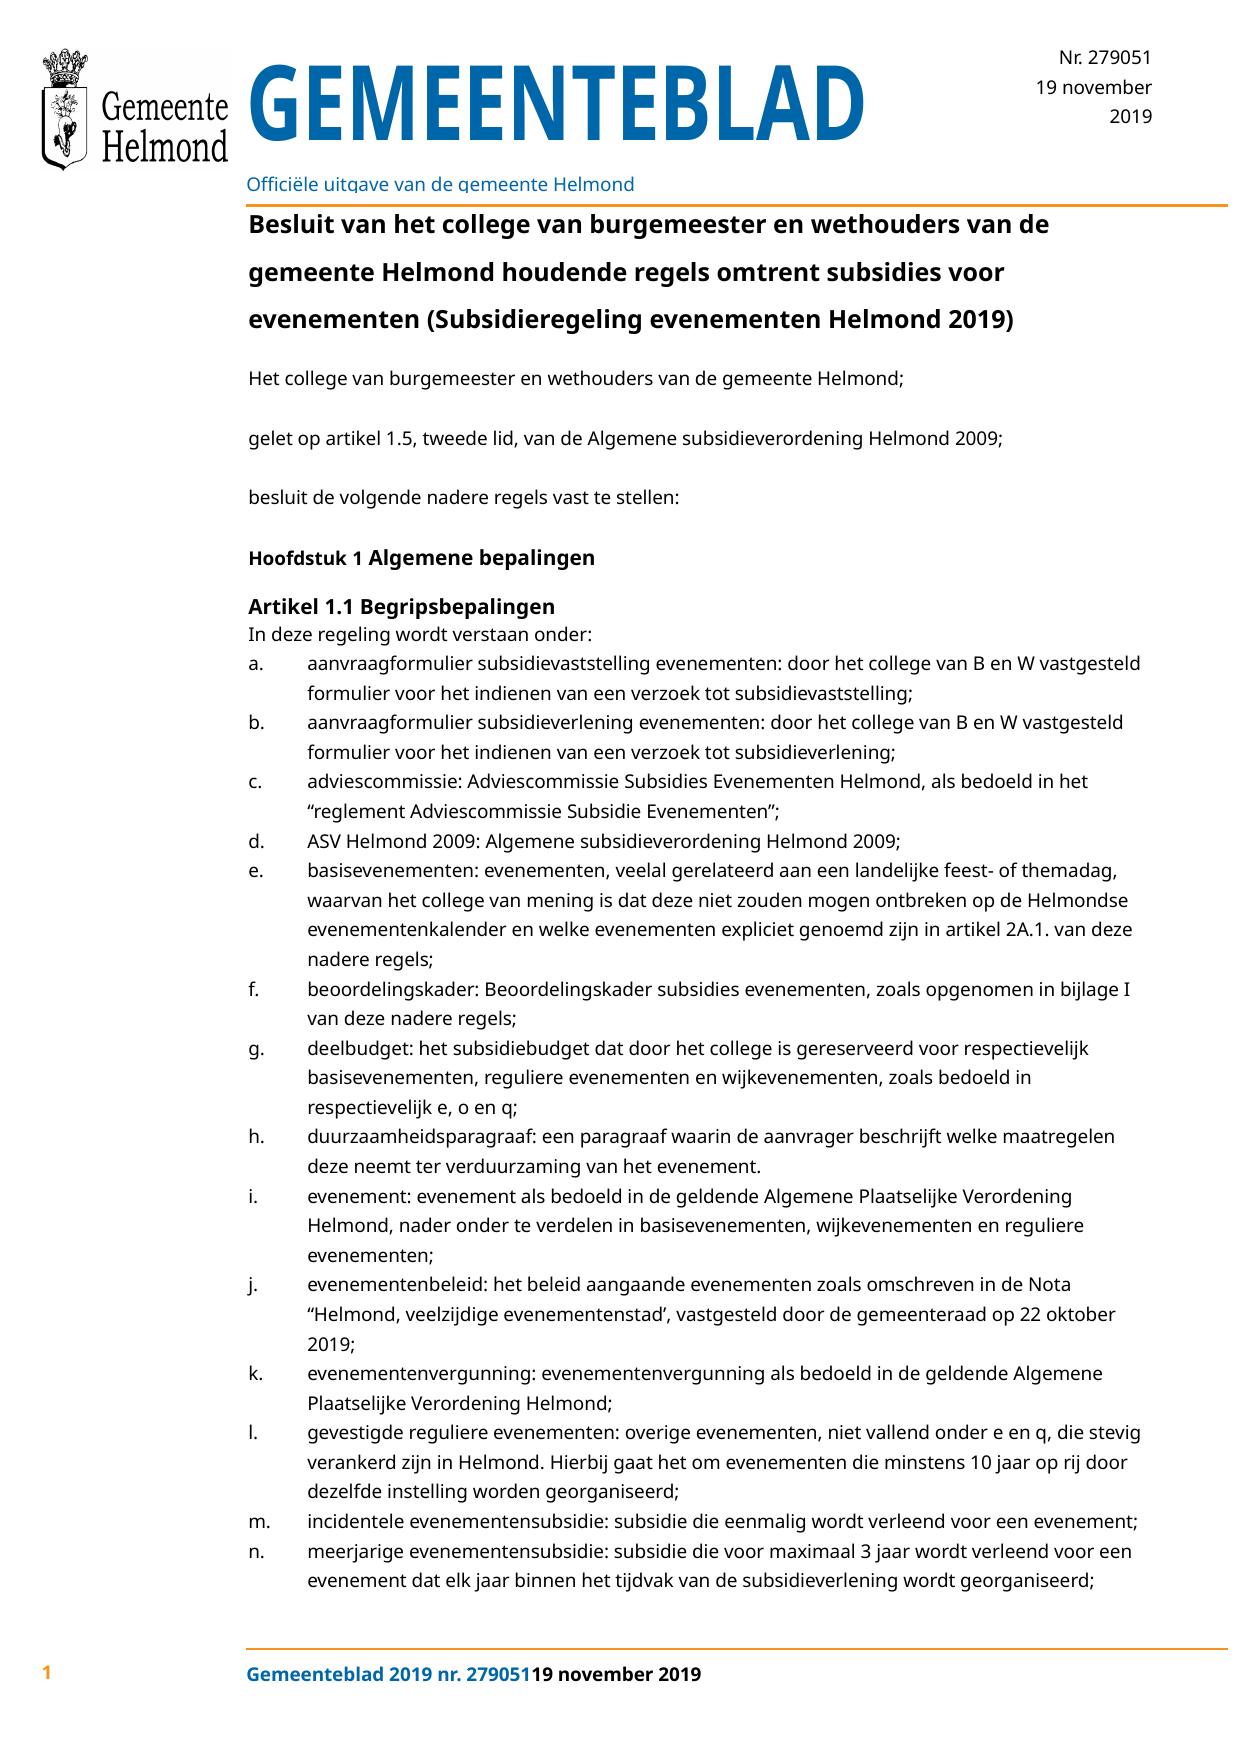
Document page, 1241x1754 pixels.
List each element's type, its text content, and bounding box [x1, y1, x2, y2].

list aanvraagformulier subsidievaststelling evenementen: door het college van B en W vastgesteld formulier voor het indienen van een verzoek tot subsidievaststelling; [248, 650, 1152, 706]
text besluit de volgende nadere regels vast te stellen: [248, 484, 1152, 509]
list beoordelingskader: Beoordelingskader subsidies evenementen, zoals opgenomen in bijlage I van deze nadere regels; [248, 976, 1152, 1031]
list duurzaamheidsparagraaf: een paragraaf waarin de aanvrager beschrijft welke maatregelen deze neemt ter verduurzaming van het evenement. [248, 1124, 1152, 1179]
text In deze regeling wordt verstaan onder: [248, 621, 1152, 646]
text Het college van burgemeester en wethouders van de gemeente Helmond; [248, 366, 1152, 391]
list evenementenvergunning: evenementenvergunning als bedoeld in de geldende Algemene Plaatselijke Verordening Helmond; [248, 1360, 1152, 1416]
text Artikel 1.1 Begripsbepalingen [248, 592, 1152, 621]
list evenement: evenement als bedoeld in de geldende Algemene Plaatselijke Verordening Helmond, nader onder te verdelen in basisevenementen, wijkevenementen en reguliere evenementen; [248, 1183, 1152, 1268]
list evenementenbeleid: het beleid aangaande evenementen zoals omschreven in de Nota “Helmond, veelzijdige evenementenstad’, vastgesteld door de gemeenteraad op 22 oktober 2019; [248, 1272, 1152, 1356]
list incidentele evenementensubsidie: subsidie die eenmalig wordt verleend voor een evenement; [248, 1508, 1152, 1534]
picture [41, 47, 231, 172]
list aanvraagformulier subsidieverlening evenementen: door het college van B en W vastgesteld formulier voor het indienen van een verzoek tot subsidieverlening; [248, 709, 1152, 765]
list adviescommissie: Adviescommissie Subsidies Evenementen Helmond, als bedoeld in het “reglement Adviescommissie Subsidie Evenementen”; [248, 769, 1152, 824]
text gelet op artikel 1.5, tweede lid, van de Algemene subsidieverordening Helmond 2009; [248, 425, 1152, 450]
list ASV Helmond 2009: Algemene subsidieverordening Helmond 2009; [248, 828, 1152, 853]
list deelbudget: het subsidiebudget dat door het college is gereserveerd voor respectievelijk basisevenementen, reguliere evenementen en wijkevenementen, zoals bedoeld in respectievelijk e, o en q; [248, 1035, 1152, 1120]
text Besluit van het college van burgemeester en wethouders van de gemeente Helmond houdende regels omtrent subsidies voor evenementen (Subsidieregeling evenementen Helmond 2019) [248, 207, 1152, 336]
list basisevenementen: evenementen, veelal gerelateerd aan een landelijke feest- of themadag, waarvan het college van mening is dat deze niet zouden mogen ontbreken op de Helmondse evenementenkalender en welke evenementen expliciet genoemd zijn in artikel 2A.1. van deze nadere regels; [248, 857, 1152, 972]
list gevestigde reguliere evenementen: overige evenementen, niet vallend onder e en q, die stevig verankerd zijn in Helmond. Hierbij gaat het om evenementen die minstens 10 jaar op rij door dezelfde instelling worden georganiseerd; [248, 1419, 1152, 1504]
list meerjarige evenementensubsidie: subsidie die voor maximaal 3 jaar wordt verleend voor een evenement dat elk jaar binnen het tijdvak van de subsidieverlening wordt georganiseerd; [248, 1538, 1152, 1593]
text Hoofdstuk 1 Algemene bepalingen [248, 543, 1152, 571]
